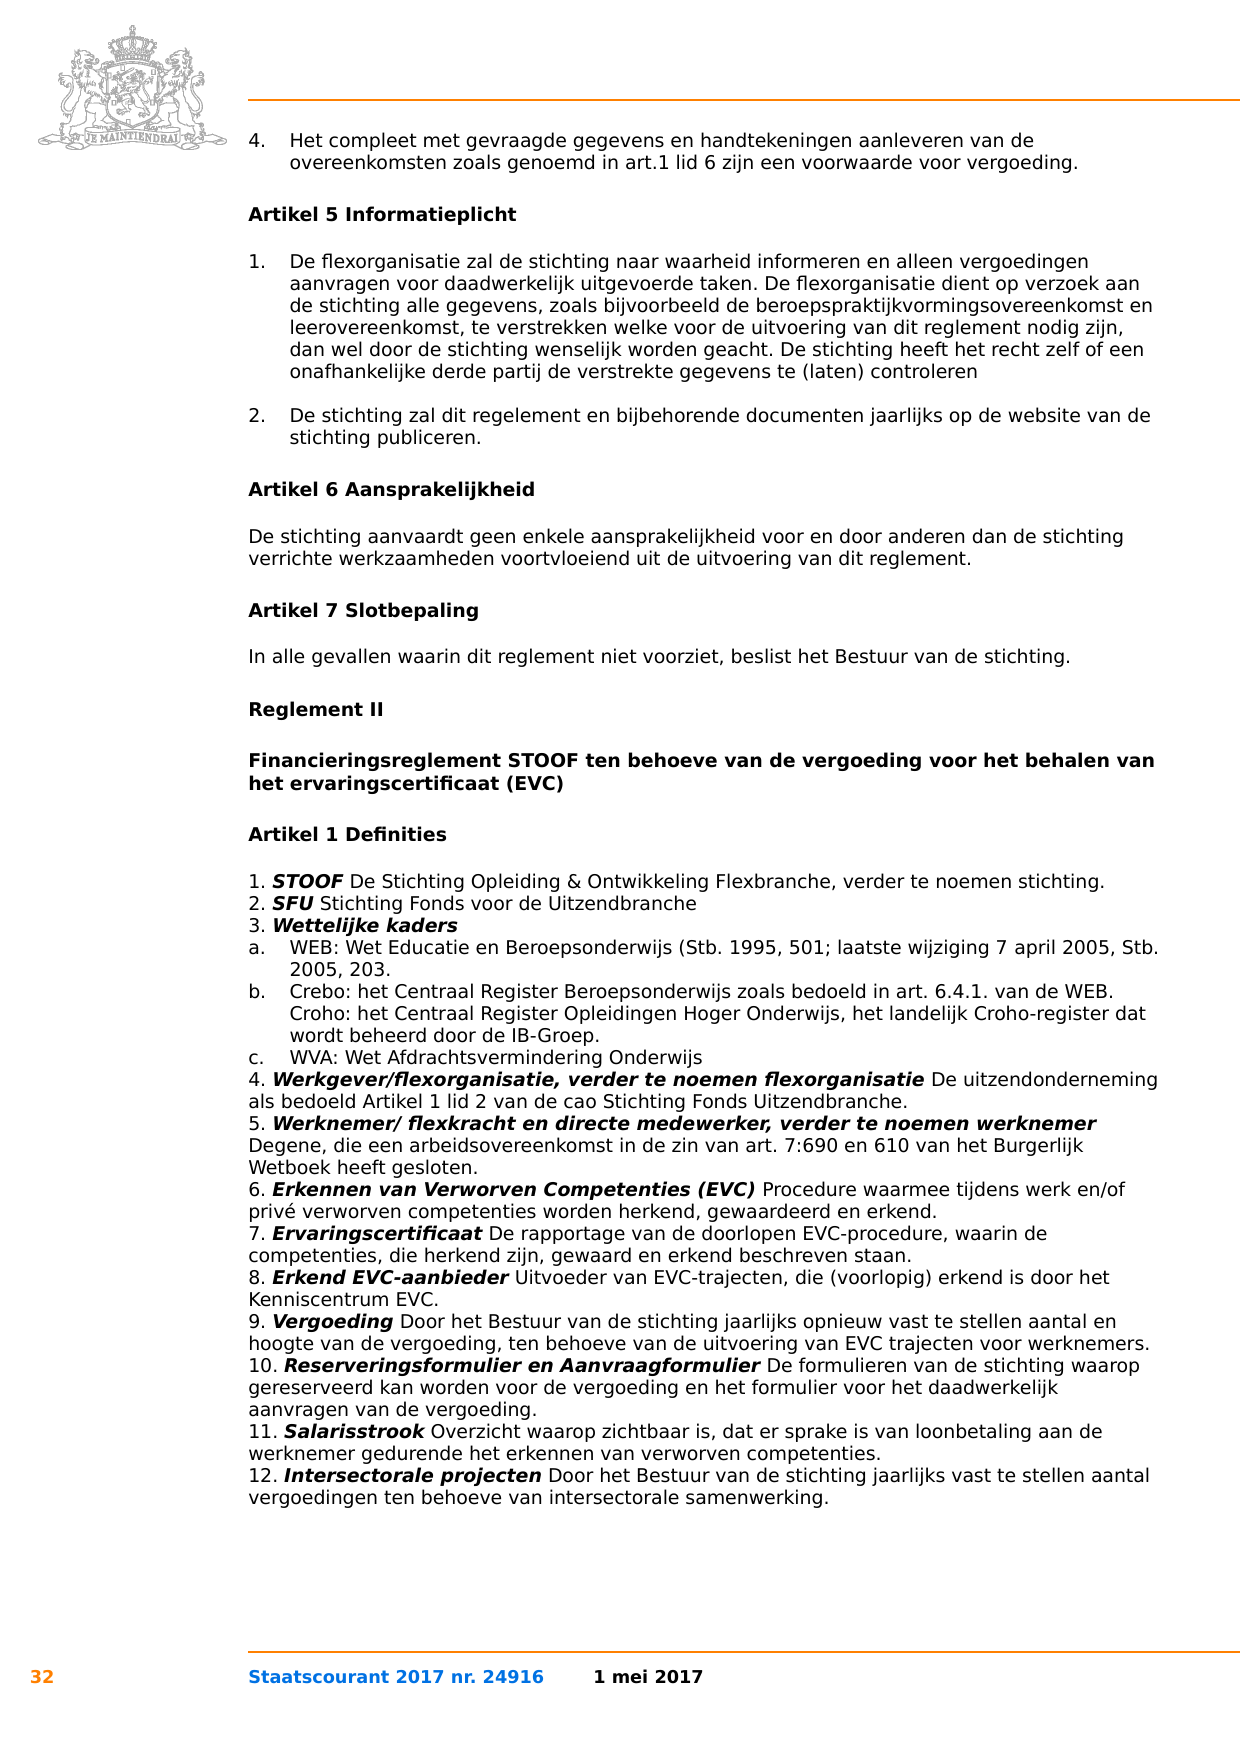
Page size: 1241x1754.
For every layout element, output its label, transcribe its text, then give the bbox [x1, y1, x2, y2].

subtitle Artikel 1 Definities [248, 824, 1163, 846]
text 8. Erkend EVC-aanbieder Uitvoeder van EVC-trajecten, die (voorlopig) erkend is door het Kenniscentrum EVC. [248, 1267, 1163, 1311]
text 5. Werknemer/ flexkracht en directe medewerker, verder te noemen werknemer Degene, die een arbeidsovereenkomst in de zin van art. 7:690 en 610 van het Burgerlijk Wetboek heeft gesloten. [248, 1113, 1163, 1179]
text 10. Reserveringsformulier en Aanvraagformulier De formulieren van de stichting waarop gereserveerd kan worden voor de vergoeding en het formulier voor het daadwerkelijk aanvragen van de vergoeding. [248, 1355, 1163, 1421]
text 6. Erkennen van Verworven Competenties (EVC) Procedure waarmee tijdens werk en/of privé verworven competenties worden herkend, gewaardeerd en erkend. [248, 1179, 1163, 1223]
text Croho: het Centraal Register Opleidingen Hoger Onderwijs, het landelijk Croho-register dat wordt beheerd door de IB-Groep. [289, 1003, 1163, 1047]
text De stichting aanvaardt geen enkele aansprakelijkheid voor en door anderen dan de stichting verrichte werkzaamheden voortvloeiend uit de uitvoering van dit reglement. [248, 526, 1163, 569]
text b. Crebo: het Centraal Register Beroepsonderwijs zoals bedoeld in art. 6.4.1. van de WEB. [248, 981, 1163, 1003]
subtitle Artikel 6 Aansprakelijkheid [248, 478, 1163, 501]
text 4. Het compleet met gevraagde gegevens en handtekeningen aanleveren van de overeenkomsten zoals genoemd in art.1 lid 6 zijn een voorwaarde voor vergoeding. [248, 130, 1163, 174]
text 2. De stichting zal dit regelement en bijbehorende documenten jaarlijks op de website van de stichting publiceren. [248, 404, 1163, 448]
text 9. Vergoeding Door het Bestuur van de stichting jaarlijks opnieuw vast te stellen aantal en hoogte van de vergoeding, ten behoeve van de uitvoering van EVC trajecten voor werknemers. [248, 1311, 1163, 1355]
text 1. De flexorganisatie zal de stichting naar waarheid informeren en alleen vergoedingen aanvragen voor daadwerkelijk uitgevoerde taken. De flexorganisatie dient op verzoek aan de stichting alle gegevens, zoals bijvoorbeeld de beroepspraktijkvormingsovereenkomst en leerovereenkomst, te verstrekken welke voor de uitvoering van dit reglement nodig zijn, dan wel door de stichting wenselijk worden geacht. De stichting heeft het recht zelf of een onafhankelijke derde partij de verstrekte gegevens te (laten) controleren [248, 251, 1163, 383]
text 12. Intersectorale projecten Door het Bestuur van de stichting jaarlijks vast te stellen aantal vergoedingen ten behoeve van intersectorale samenwerking. [248, 1465, 1163, 1509]
text 3. Wettelijke kaders [248, 915, 1163, 937]
picture [38, 25, 227, 150]
subtitle Artikel 7 Slotbepaling [248, 599, 1163, 621]
text c. WVA: Wet Afdrachtsvermindering Onderwijs [248, 1047, 1163, 1069]
subtitle Reglement II [248, 698, 1163, 720]
text 11. Salarisstrook Overzicht waarop zichtbaar is, dat er sprake is van loonbetaling aan de werknemer gedurende het erkennen van verworven competenties. [248, 1421, 1163, 1465]
text In alle gevallen waarin dit reglement niet voorziet, beslist het Bestuur van de stichting. [248, 646, 1163, 668]
text 1. STOOF De Stichting Opleiding & Ontwikkeling Flexbranche, verder te noemen stichting. [248, 871, 1163, 893]
subtitle Artikel 5 Informatieplicht [248, 204, 1163, 226]
text 7. Ervaringscertificaat De rapportage van de doorlopen EVC-procedure, waarin de competenties, die herkend zijn, gewaard en erkend beschreven staan. [248, 1223, 1163, 1267]
text 2. SFU Stichting Fonds voor de Uitzendbranche [248, 893, 1163, 915]
text a. WEB: Wet Educatie en Beroepsonderwijs (Stb. 1995, 501; laatste wijziging 7 april 2005, Stb. 2005, 203. [248, 937, 1163, 981]
text 4. Werkgever/flexorganisatie, verder te noemen flexorganisatie De uitzendonderneming als bedoeld Artikel 1 lid 2 van de cao Stichting Fonds Uitzendbranche. [248, 1069, 1163, 1113]
subtitle Financieringsreglement STOOF ten behoeve van de vergoeding voor het behalen van het ervaringscertificaat (EVC) [248, 750, 1163, 794]
